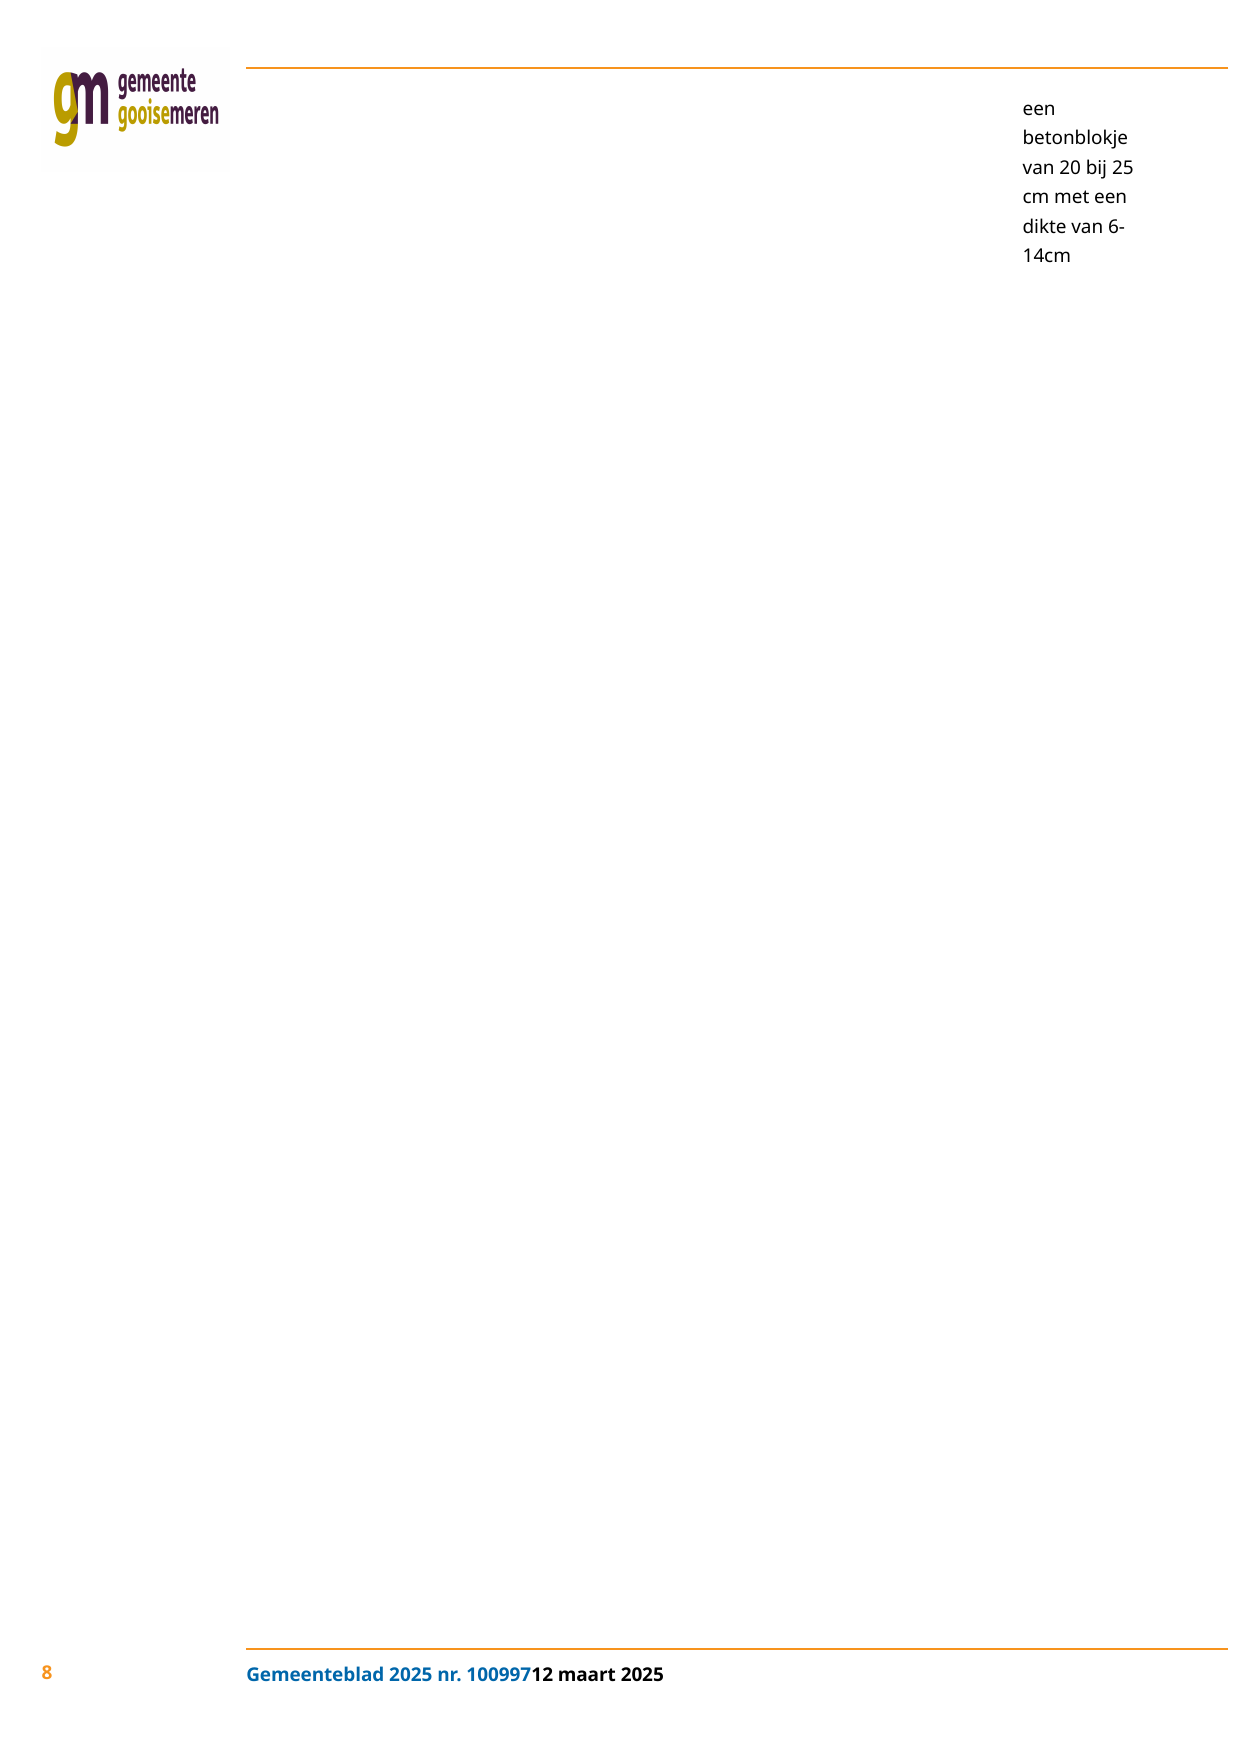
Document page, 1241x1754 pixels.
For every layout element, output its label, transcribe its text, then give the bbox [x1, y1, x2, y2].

table_cell [764, 95, 893, 268]
table_cell [377, 95, 506, 268]
picture [41, 47, 231, 172]
table_cell [635, 95, 764, 268]
table_cell [506, 95, 635, 268]
table_cell [894, 95, 1022, 268]
table_cell [248, 95, 377, 268]
table_cell een betonblokje van 20 bij 25 cm met een dikte van 6-14cm [1023, 95, 1152, 268]
